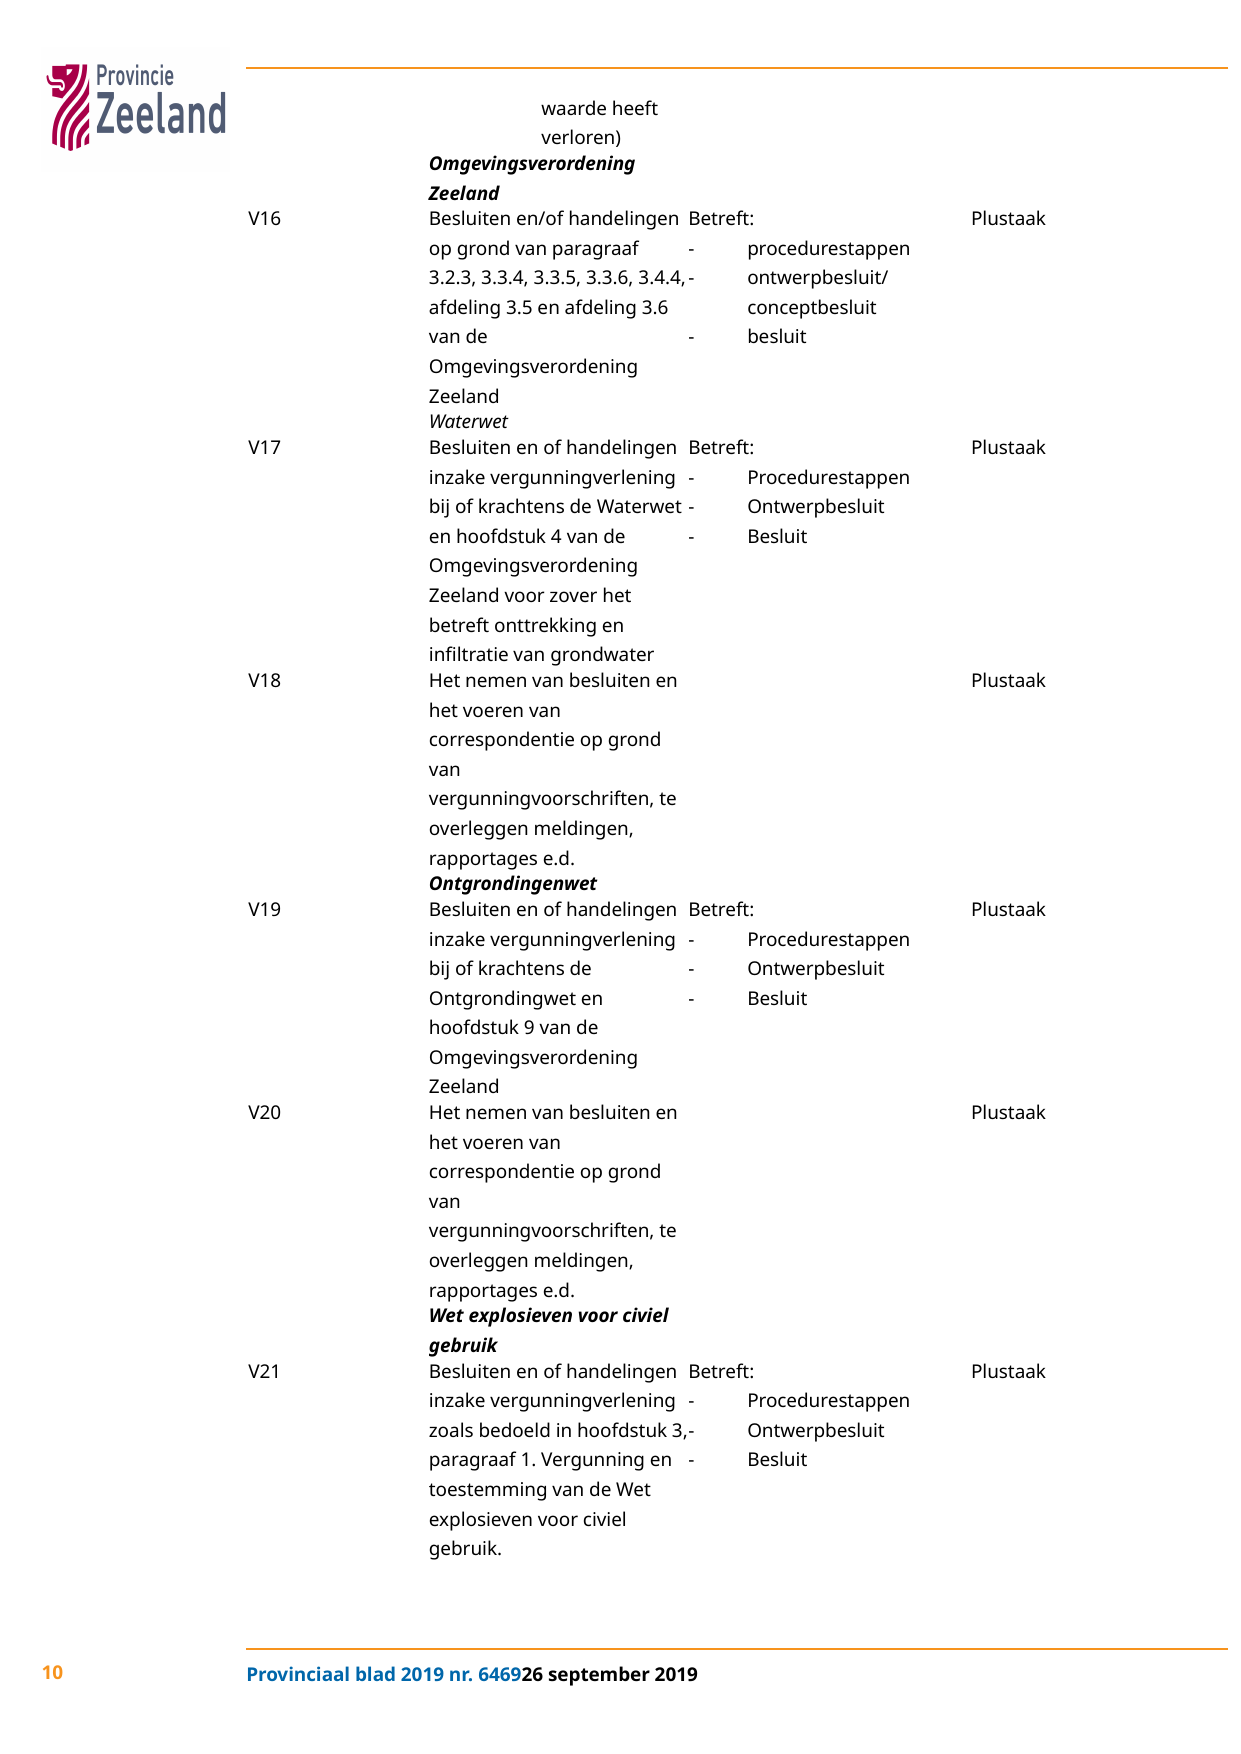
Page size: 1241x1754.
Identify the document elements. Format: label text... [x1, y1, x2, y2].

table_cell Besluiten en/of handelingen op grond van paragraaf 3.2.3, 3.3.4, 3.3.5, 3.3.6, 3.4.4, afdeling 3.5 en afdeling 3.6 van de Omgevingsverordening Zeeland [429, 205, 688, 409]
table_cell [248, 1303, 429, 1358]
table_cell [688, 95, 971, 150]
table_cell Plustaak [971, 434, 1152, 667]
picture [41, 47, 231, 172]
table_cell Plustaak [971, 896, 1152, 1099]
table_cell Besluiten en of handelingen inzake vergunningverlening bij of krachtens de Ontgrondingwet en hoofdstuk 9 van de Omgevingsverordening Zeeland [429, 896, 688, 1099]
table_cell V16 [248, 205, 429, 409]
table_cell [688, 1303, 971, 1358]
table_cell [248, 150, 429, 205]
table_cell [248, 409, 429, 434]
table_cell V18 [248, 667, 429, 870]
table_cell Waterwet [429, 409, 688, 434]
table_cell [688, 870, 971, 896]
table_cell [688, 1099, 971, 1303]
table_cell [688, 150, 971, 205]
table_cell [688, 667, 971, 870]
table_cell V19 [248, 896, 429, 1099]
table_cell V21 [248, 1358, 429, 1591]
table_cell Het nemen van besluiten en het voeren van correspondentie op grond van vergunningvoorschriften, te overleggen meldingen, rapportages e.d. [429, 1099, 688, 1303]
table_cell [971, 409, 1152, 434]
table_cell [971, 95, 1152, 150]
table_cell Betreft: Procedurestappen Ontwerpbesluit Besluit [688, 896, 971, 1099]
table_cell [971, 150, 1152, 205]
table_cell [248, 95, 429, 150]
table_cell Besluiten en of handelingen inzake vergunningverlening bij of krachtens de Waterwet en hoofdstuk 4 van de Omgevingsverordening Zeeland voor zover het betreft onttrekking en infiltratie van grondwater [429, 434, 688, 667]
table_cell Wet explosieven voor civiel gebruik [429, 1303, 688, 1358]
table_cell Plustaak [971, 667, 1152, 870]
table_cell waarde heeft verloren) [429, 95, 688, 150]
table_cell Ontgrondingenwet [429, 870, 688, 896]
table_cell Betreft: Procedurestappen Ontwerpbesluit Besluit [688, 434, 971, 667]
table_cell Betreft: procedurestappen ontwerpbesluit/conceptbesluit besluit [688, 205, 971, 409]
table_cell [971, 870, 1152, 896]
table_cell [688, 409, 971, 434]
table_cell Plustaak [971, 1099, 1152, 1303]
table_cell V20 [248, 1099, 429, 1303]
table_cell Betreft: Procedurestappen Ontwerpbesluit Besluit [688, 1358, 971, 1591]
table_cell [971, 1303, 1152, 1358]
table_cell Besluiten en of handelingen inzake vergunningverlening zoals bedoeld in hoofdstuk 3, paragraaf 1. Vergunning en toestemming van de Wet explosieven voor civiel gebruik. [429, 1358, 688, 1591]
table_cell [248, 870, 429, 896]
table_cell V17 [248, 434, 429, 667]
table_cell Het nemen van besluiten en het voeren van correspondentie op grond van vergunningvoorschriften, te overleggen meldingen, rapportages e.d. [429, 667, 688, 870]
table_cell Plustaak [971, 1358, 1152, 1591]
table_cell Plustaak [971, 205, 1152, 409]
table_cell Omgevingsverordening Zeeland [429, 150, 688, 205]
